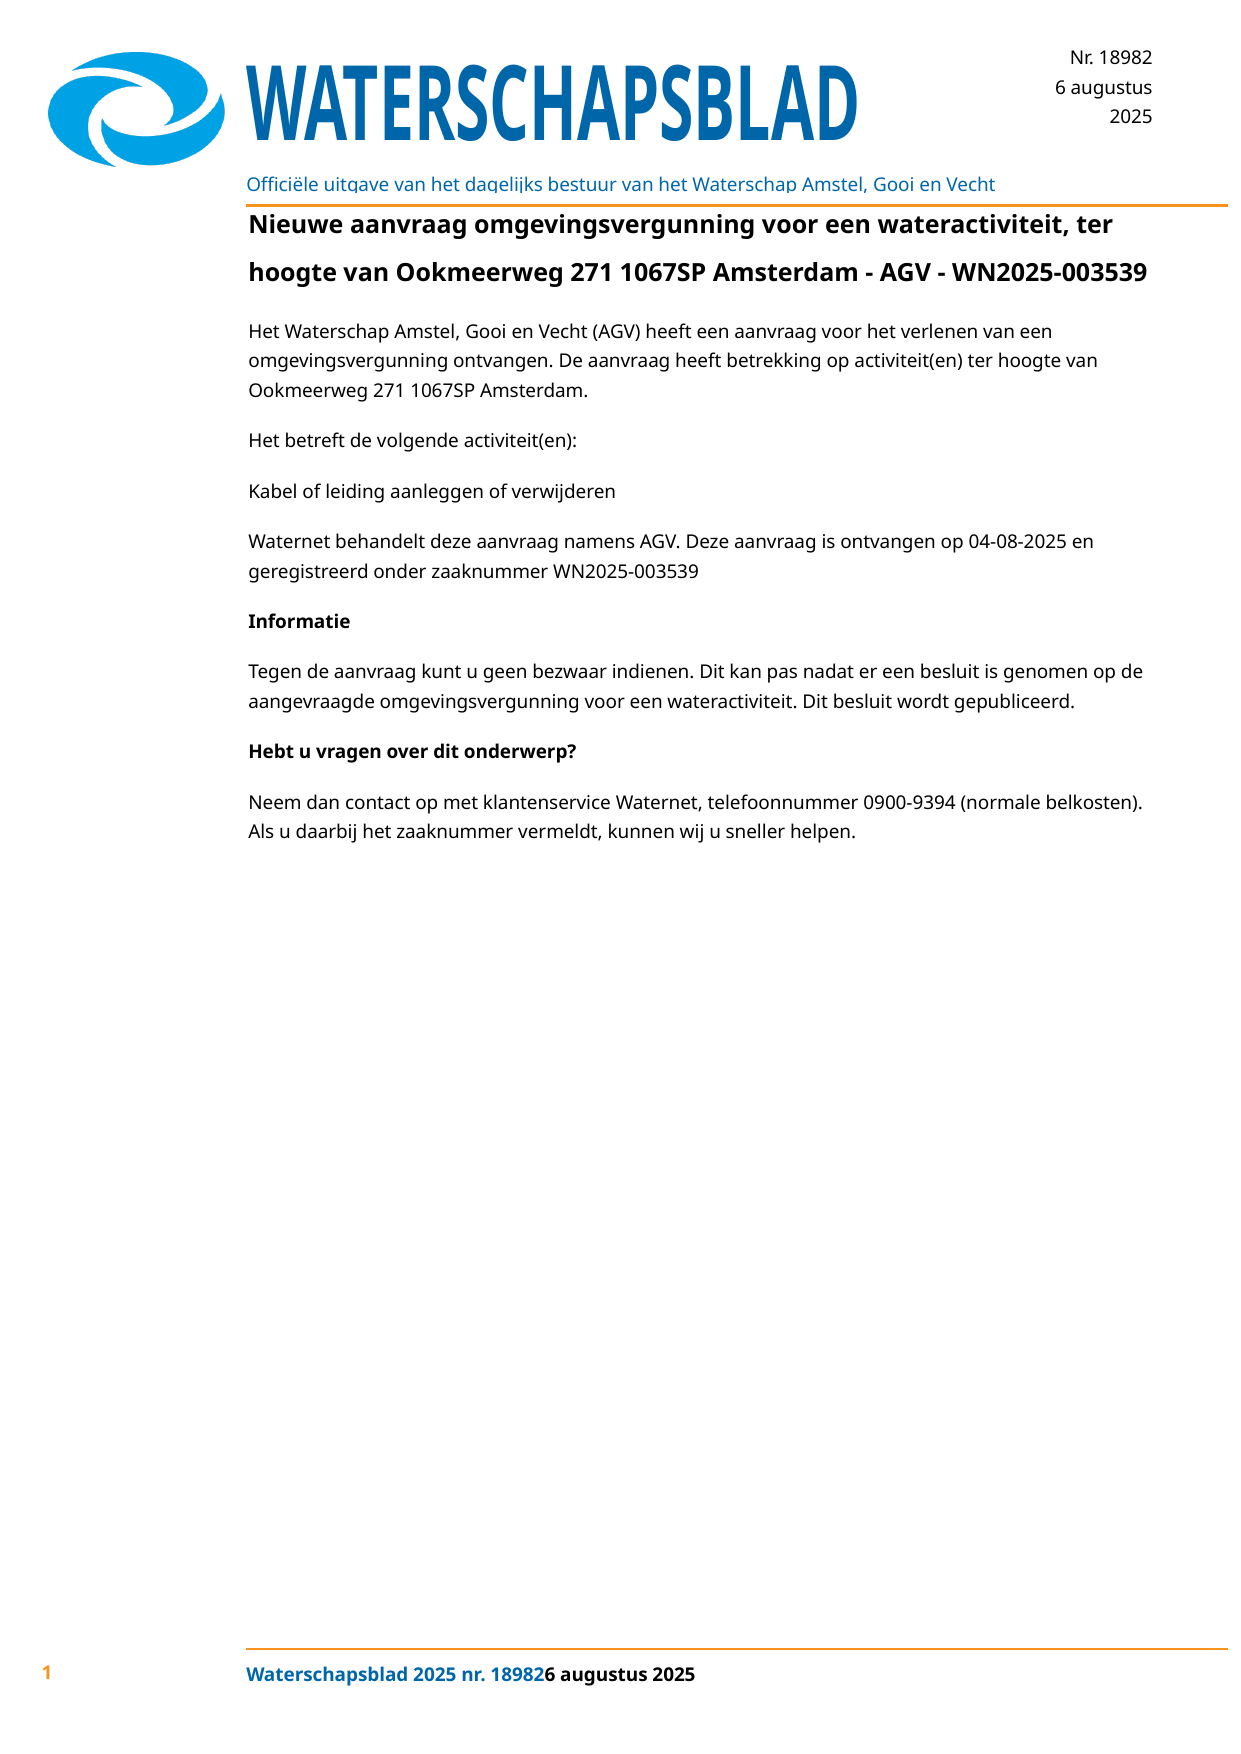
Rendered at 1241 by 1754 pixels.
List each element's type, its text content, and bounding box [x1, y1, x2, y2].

text Waternet behandelt deze aanvraag namens AGV. Deze aanvraag is ontvangen op 04-08-2025 en geregistreerd onder zaaknummer WN2025-003539 [248, 528, 1152, 584]
text Kabel of leiding aanleggen of verwijderen [248, 478, 1152, 504]
text Informatie [248, 608, 1152, 634]
text Neem dan contact op met klantenservice Waternet, telefoonnummer 0900-9394 (normale belkosten). Als u daarbij het zaaknummer vermeldt, kunnen wij u sneller helpen. [248, 789, 1152, 844]
text Nieuwe aanvraag omgevingsvergunning voor een wateractiviteit, ter hoogte van Ookmeerweg 271 1067SP Amsterdam - AGV - WN2025-003539 [248, 207, 1152, 288]
text Hebt u vragen over dit onderwerp? [248, 739, 1152, 764]
text Het betreft de volgende activiteit(en): [248, 427, 1152, 453]
text Tegen de aanvraag kunt u geen bezwaar indienen. Dit kan pas nadat er een besluit is genomen op de aangevraagde omgevingsvergunning voor een wateractiviteit. Dit besluit wordt gepubliceerd. [248, 659, 1152, 714]
text Het Waterschap Amstel, Gooi en Vecht (AGV) heeft een aanvraag voor het verlenen van een omgevingsvergunning ontvangen. De aanvraag heeft betrekking op activiteit(en) ter hoogte van Ookmeerweg 271 1067SP Amsterdam. [248, 318, 1152, 403]
picture [41, 47, 231, 172]
